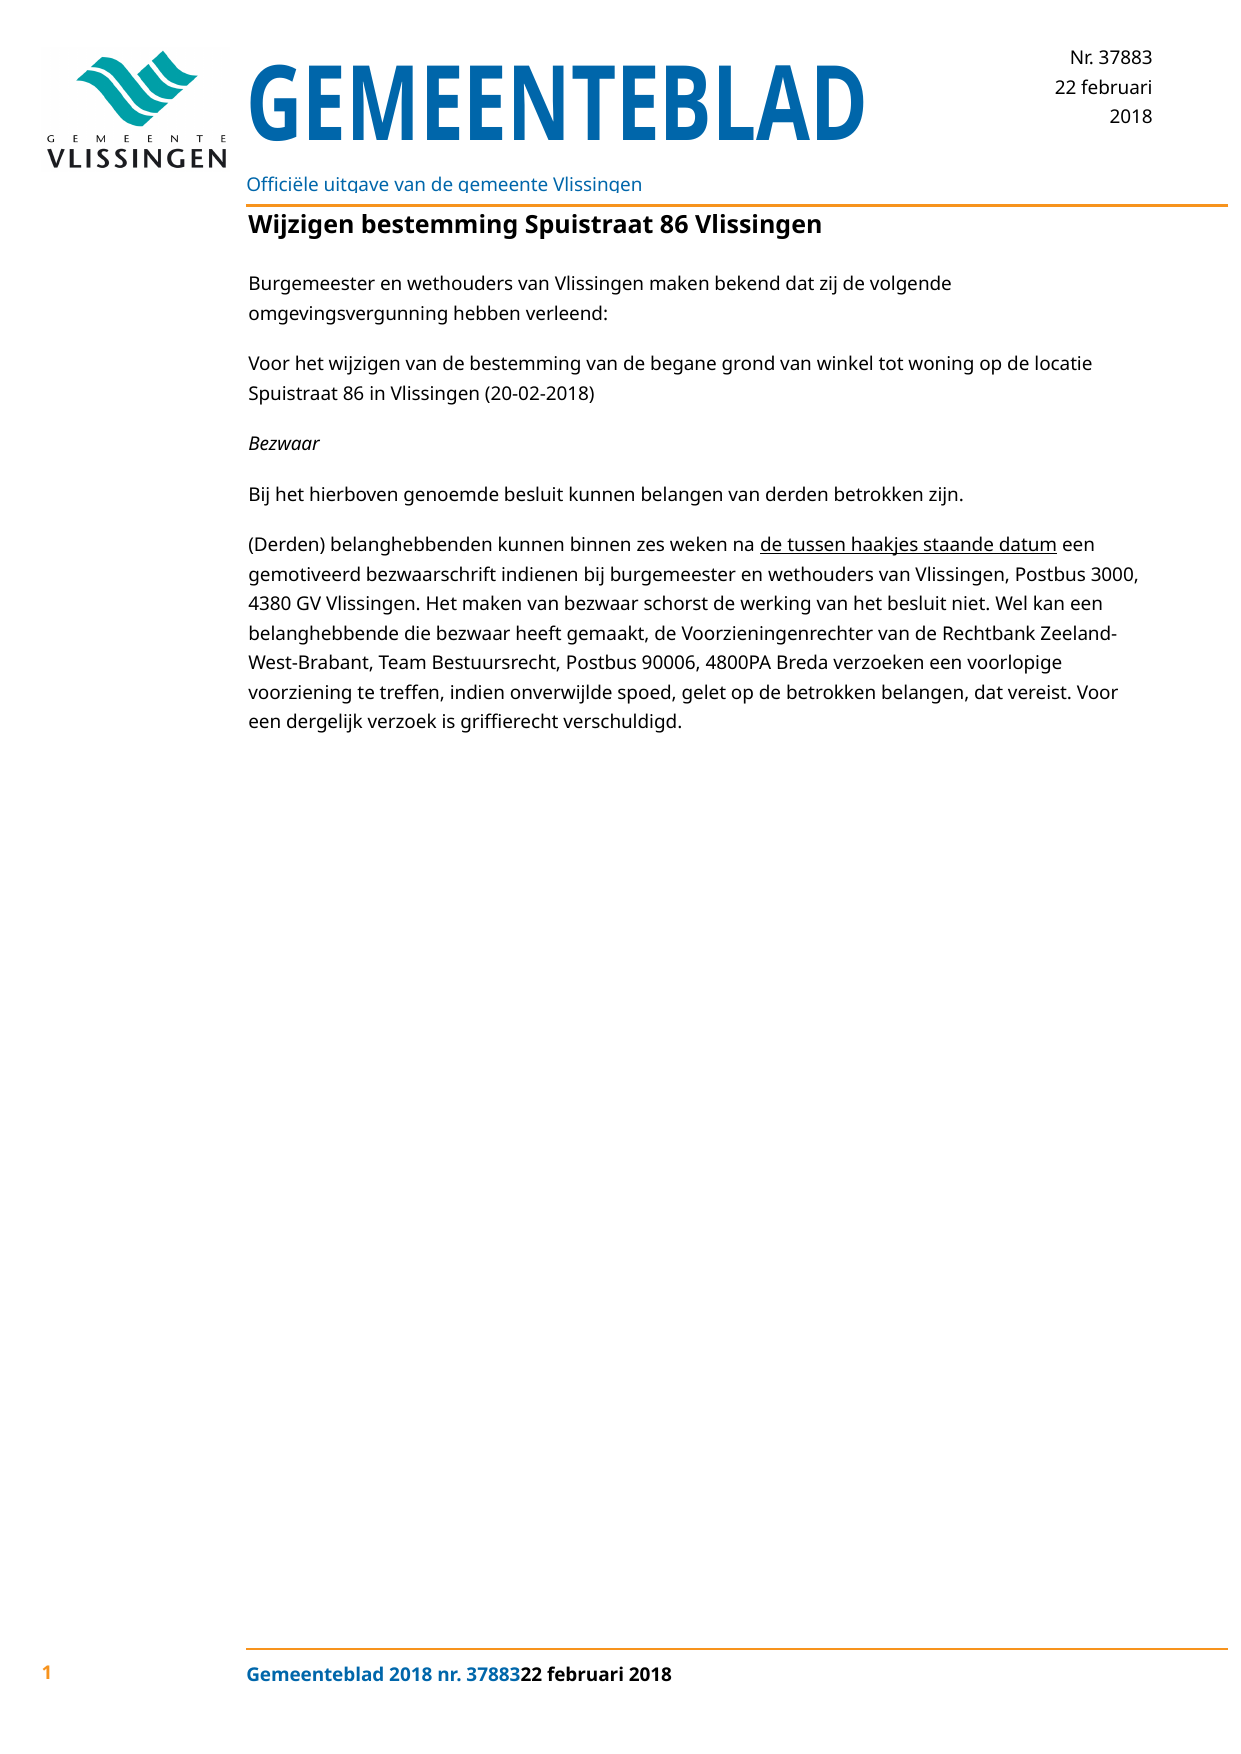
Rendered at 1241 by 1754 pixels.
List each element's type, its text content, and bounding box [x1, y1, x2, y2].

text (Derden) belanghebbenden kunnen binnen zes weken na de tussen haakjes staande datum een gemotiveerd bezwaarschrift indienen bij burgemeester en wethouders van Vlissingen, Postbus 3000, 4380 GV Vlissingen. Het maken van bezwaar schorst de werking van het besluit niet. Wel kan een belanghebbende die bezwaar heeft gemaakt, de Voorzieningenrechter van de Rechtbank Zeeland-West-Brabant, Team Bestuursrecht, Postbus 90006, 4800PA Breda verzoeken een voorlopige voorziening te treffen, indien onverwijlde spoed, gelet op de betrokken belangen, dat vereist. Voor een dergelijk verzoek is griffierecht verschuldigd. [248, 531, 1152, 734]
text Burgemeester en wethouders van Vlissingen maken bekend dat zij de volgende omgevingsvergunning hebben verleend: [248, 270, 1152, 326]
text Bij het hierboven genoemde besluit kunnen belangen van derden betrokken zijn. [248, 481, 1152, 506]
text Bezwaar [248, 430, 1152, 456]
picture [41, 47, 231, 172]
text Voor het wijzigen van de bestemming van de begane grond van winkel tot woning op de locatie Spuistraat 86 in Vlissingen (20-02-2018) [248, 350, 1152, 406]
text Wijzigen bestemming Spuistraat 86 Vlissingen [248, 207, 1152, 241]
